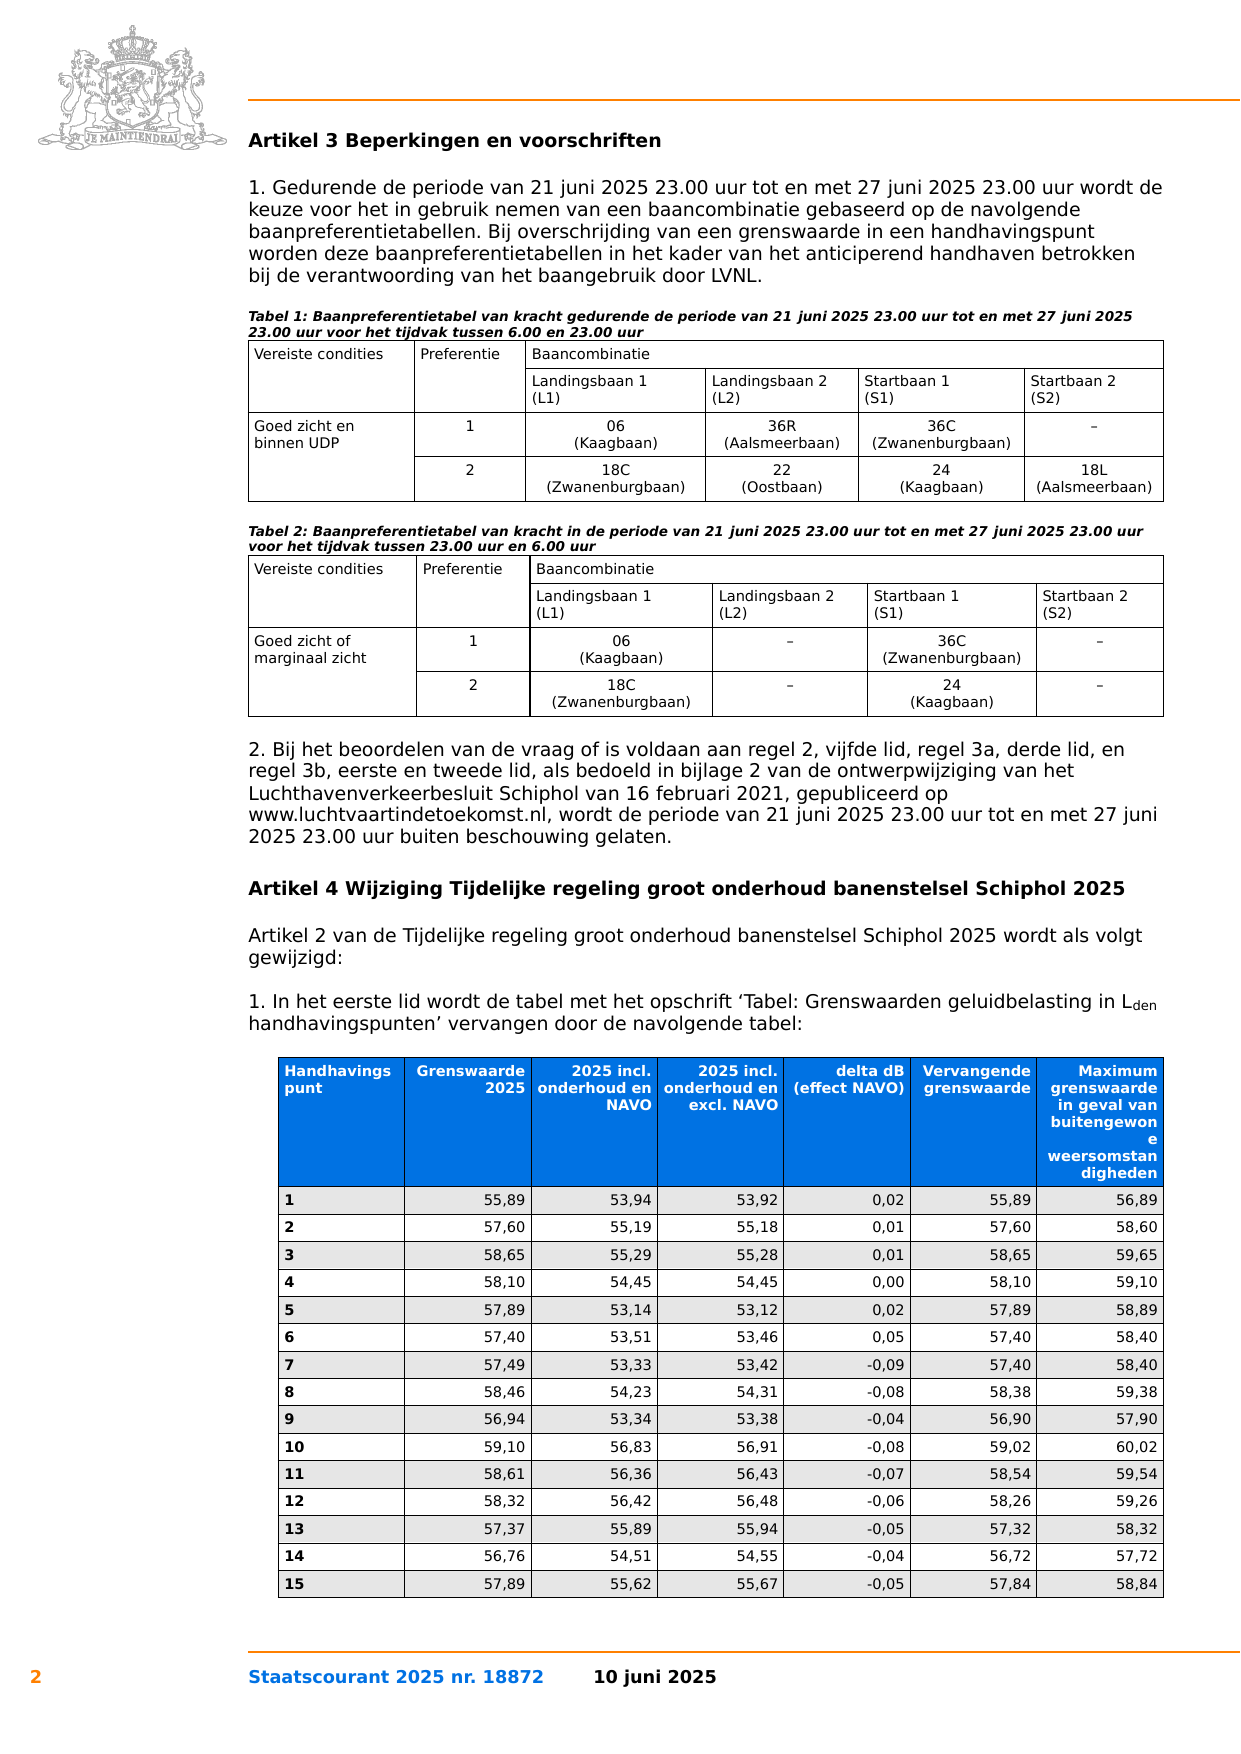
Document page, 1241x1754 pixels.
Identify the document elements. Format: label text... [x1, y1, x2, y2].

table_cell 59,10 [1037, 1270, 1163, 1296]
text 1. Gedurende de periode van 21 juni 2025 23.00 uur tot en met 27 juni 2025 23.00 uur wordt de keuze voor het in gebruik nemen van een baancombinatie gebaseerd op de navolgende baanpreferentietabellen. Bij overschrijding van een grenswaarde in een handhavingspunt worden deze baanpreferentietabellen in het kader van het anticiperend handhaven betrokken bij de verantwoording van het baangebruik door LVNL. [248, 177, 1163, 287]
table_cell 11 [279, 1461, 404, 1488]
table_header delta dB (effect NAVO) [784, 1058, 910, 1186]
table_header Maximum grenswaarde in geval van buitengewone weersomstandigheden [1037, 1058, 1163, 1186]
table_cell 5 [279, 1297, 404, 1323]
table_header Vervangende grenswaarde [911, 1058, 1036, 1186]
table_cell 57,40 [405, 1324, 531, 1351]
table_cell Baancombinatie [526, 341, 1163, 367]
table_cell 55,18 [658, 1215, 783, 1241]
table_cell 58,65 [911, 1242, 1036, 1268]
table_header Handhavingspunt [279, 1058, 404, 1186]
table_cell 54,31 [658, 1379, 783, 1405]
table_cell 59,10 [405, 1434, 531, 1460]
table_cell 54,45 [658, 1270, 783, 1296]
table_cell 55,29 [532, 1242, 657, 1268]
text Artikel 2 van de Tijdelijke regeling groot onderhoud banenstelsel Schiphol 2025 wordt als volgt gewijzigd: [248, 925, 1163, 969]
table_cell 18C (Zwanenburgbaan) [531, 672, 712, 716]
table_cell 58,60 [1037, 1215, 1163, 1241]
table_cell 53,51 [532, 1324, 657, 1351]
table_cell 06 (Kaagbaan) [531, 628, 712, 671]
table_cell 13 [279, 1516, 404, 1542]
table_cell 53,94 [532, 1187, 657, 1214]
table_cell 7 [279, 1352, 404, 1378]
table_cell 24 (Kaagbaan) [859, 457, 1024, 501]
table_cell 58,54 [911, 1461, 1036, 1488]
table_cell Startbaan 1 (S1) [859, 369, 1024, 412]
table_cell 57,60 [405, 1215, 531, 1241]
table_cell 2 [279, 1215, 404, 1241]
table_cell 22 (Oostbaan) [706, 457, 858, 501]
table_cell 59,02 [911, 1434, 1036, 1460]
table_cell 36C (Zwanenburgbaan) [859, 413, 1024, 456]
table_cell 58,89 [1037, 1297, 1163, 1323]
table_cell 60,02 [1037, 1434, 1163, 1460]
table_cell 4 [279, 1270, 404, 1296]
table_cell 18L (Aalsmeerbaan) [1025, 457, 1163, 501]
text 1. In het eerste lid wordt de tabel met het opschrift ‘Tabel: Grenswaarden geluidbelasting in Lden handhavingspunten’ vervangen door de navolgende tabel: [248, 991, 1163, 1035]
table_cell 56,43 [658, 1461, 783, 1488]
table_cell 55,89 [911, 1187, 1036, 1214]
table_cell 56,94 [405, 1406, 531, 1433]
table_cell -0,07 [784, 1461, 910, 1488]
table_cell 58,10 [911, 1270, 1036, 1296]
table_cell Landingsbaan 2 (L2) [706, 369, 858, 412]
table_cell Startbaan 2 (S2) [1025, 369, 1163, 412]
table_cell Startbaan 1 (S1) [868, 584, 1036, 627]
table_cell – [1037, 672, 1163, 716]
table_cell 24 (Kaagbaan) [868, 672, 1036, 716]
table_cell – [713, 628, 867, 671]
table_cell 54,23 [532, 1379, 657, 1405]
table_cell – [1037, 628, 1163, 671]
table_cell Landingsbaan 2 (L2) [713, 584, 867, 627]
table_cell 53,12 [658, 1297, 783, 1323]
table_cell 58,10 [405, 1270, 531, 1296]
table_cell 58,61 [405, 1461, 531, 1488]
table_header 2025 incl. onderhoud en NAVO [532, 1058, 657, 1186]
table_cell Vereiste condities [249, 556, 416, 627]
table_cell Baancombinatie [531, 556, 1163, 582]
table_cell – [1025, 413, 1163, 456]
table_cell 9 [279, 1406, 404, 1433]
subtitle Artikel 4 Wijziging Tijdelijke regeling groot onderhoud banenstelsel Schiphol 2025 [248, 878, 1163, 900]
table_cell 36C (Zwanenburgbaan) [868, 628, 1036, 671]
table_cell 58,40 [1037, 1352, 1163, 1378]
table_cell 55,94 [658, 1516, 783, 1542]
table_cell 6 [279, 1324, 404, 1351]
table_cell 53,14 [532, 1297, 657, 1323]
table_cell 53,34 [532, 1406, 657, 1433]
table_cell 55,89 [532, 1516, 657, 1542]
table_cell 0,00 [784, 1270, 910, 1296]
table_cell 0,02 [784, 1297, 910, 1323]
table_cell 57,60 [911, 1215, 1036, 1241]
table_cell 59,26 [1037, 1489, 1163, 1515]
table_cell 59,54 [1037, 1461, 1163, 1488]
table_cell Preferentie [417, 556, 529, 627]
table_cell 53,46 [658, 1324, 783, 1351]
table_cell 1 [415, 413, 525, 456]
table_cell 53,42 [658, 1352, 783, 1378]
table_cell -0,04 [784, 1544, 910, 1570]
table_cell 8 [279, 1379, 404, 1405]
table_header 2025 incl. onderhoud en excl. NAVO [658, 1058, 783, 1186]
table_cell 53,38 [658, 1406, 783, 1433]
table_cell 3 [279, 1242, 404, 1268]
table_cell -0,05 [784, 1516, 910, 1542]
table_cell 56,36 [532, 1461, 657, 1488]
table_header Tabel 2: Baanpreferentietabel van kracht in de periode van 21 juni 2025 23.00 uur tot en met 27 juni 2025 23.00 uur voor het tijdvak tussen 23.00 uur en 6.00 uur [248, 524, 1163, 555]
table_cell Landingsbaan 1 (L1) [526, 369, 705, 412]
table_cell 56,76 [405, 1544, 531, 1570]
table_cell 57,72 [1037, 1544, 1163, 1570]
text 2. Bij het beoordelen van de vraag of is voldaan aan regel 2, vijfde lid, regel 3a, derde lid, en regel 3b, eerste en tweede lid, als bedoeld in bijlage 2 van de ontwerpwijziging van het Luchthavenverkeerbesluit Schiphol van 16 februari 2021, gepubliceerd op www.luchtvaartindetoekomst.nl, wordt de periode van 21 juni 2025 23.00 uur tot en met 27 juni 2025 23.00 uur buiten beschouwing gelaten. [248, 738, 1163, 848]
table_cell 18C (Zwanenburgbaan) [526, 457, 705, 501]
table_cell 59,65 [1037, 1242, 1163, 1268]
table_cell 57,89 [405, 1297, 531, 1323]
table_cell Vereiste condities [249, 341, 414, 412]
table_cell 54,45 [532, 1270, 657, 1296]
table_cell 0,02 [784, 1187, 910, 1214]
table_cell 58,40 [1037, 1324, 1163, 1351]
table_cell 59,38 [1037, 1379, 1163, 1405]
table_cell 58,32 [405, 1489, 531, 1515]
picture [38, 25, 227, 150]
table_cell 1 [279, 1187, 404, 1214]
table_cell 54,51 [532, 1544, 657, 1570]
table_cell 56,42 [532, 1489, 657, 1515]
table_cell 0,01 [784, 1215, 910, 1241]
table_cell – [713, 672, 867, 716]
table_cell 53,92 [658, 1187, 783, 1214]
table_cell Preferentie [415, 341, 525, 412]
subtitle Artikel 3 Beperkingen en voorschriften [248, 130, 1163, 152]
table_cell 55,67 [658, 1571, 783, 1597]
table_cell 58,32 [1037, 1516, 1163, 1542]
table_cell -0,08 [784, 1379, 910, 1405]
table_cell 55,19 [532, 1215, 657, 1241]
table_cell 56,91 [658, 1434, 783, 1460]
table_cell -0,08 [784, 1434, 910, 1460]
table_cell 56,89 [1037, 1187, 1163, 1214]
table_cell 1 [417, 628, 529, 671]
table_cell 36R (Aalsmeerbaan) [706, 413, 858, 456]
table_header Grenswaarde 2025 [405, 1058, 531, 1186]
table_cell 58,46 [405, 1379, 531, 1405]
table_cell 06 (Kaagbaan) [526, 413, 705, 456]
table_cell 12 [279, 1489, 404, 1515]
table_cell 57,37 [405, 1516, 531, 1542]
table_cell 15 [279, 1571, 404, 1597]
table_cell 57,84 [911, 1571, 1036, 1597]
table_cell 58,84 [1037, 1571, 1163, 1597]
table_cell 58,38 [911, 1379, 1036, 1405]
table_cell 55,89 [405, 1187, 531, 1214]
table_cell 57,40 [911, 1352, 1036, 1378]
table_cell Goed zicht of marginaal zicht [249, 628, 416, 716]
table_header Tabel 1: Baanpreferentietabel van kracht gedurende de periode van 21 juni 2025 23.00 uur tot en met 27 juni 2025 23.00 uur voor het tijdvak tussen 6.00 en 23.00 uur [248, 309, 1163, 340]
table_cell Goed zicht en binnen UDP [249, 413, 414, 501]
table_cell 56,72 [911, 1544, 1036, 1570]
table_cell -0,05 [784, 1571, 910, 1597]
table_cell 57,32 [911, 1516, 1036, 1542]
table_cell 57,49 [405, 1352, 531, 1378]
table_cell 55,28 [658, 1242, 783, 1268]
table_cell 2 [415, 457, 525, 501]
table_cell 53,33 [532, 1352, 657, 1378]
table_cell 55,62 [532, 1571, 657, 1597]
table_cell 57,90 [1037, 1406, 1163, 1433]
table_cell 57,40 [911, 1324, 1036, 1351]
table_cell 14 [279, 1544, 404, 1570]
table_cell 57,89 [911, 1297, 1036, 1323]
table_cell Startbaan 2 (S2) [1037, 584, 1163, 627]
table_cell Landingsbaan 1 (L1) [531, 584, 712, 627]
table_cell 56,48 [658, 1489, 783, 1515]
table_cell 58,26 [911, 1489, 1036, 1515]
table_cell 57,89 [405, 1571, 531, 1597]
table_cell 2 [417, 672, 529, 716]
table_cell -0,06 [784, 1489, 910, 1515]
table_cell 56,83 [532, 1434, 657, 1460]
table_cell 58,65 [405, 1242, 531, 1268]
table_cell 54,55 [658, 1544, 783, 1570]
table_cell 0,01 [784, 1242, 910, 1268]
table_cell 56,90 [911, 1406, 1036, 1433]
table_cell 0,05 [784, 1324, 910, 1351]
table_cell -0,04 [784, 1406, 910, 1433]
table_cell -0,09 [784, 1352, 910, 1378]
table_cell 10 [279, 1434, 404, 1460]
